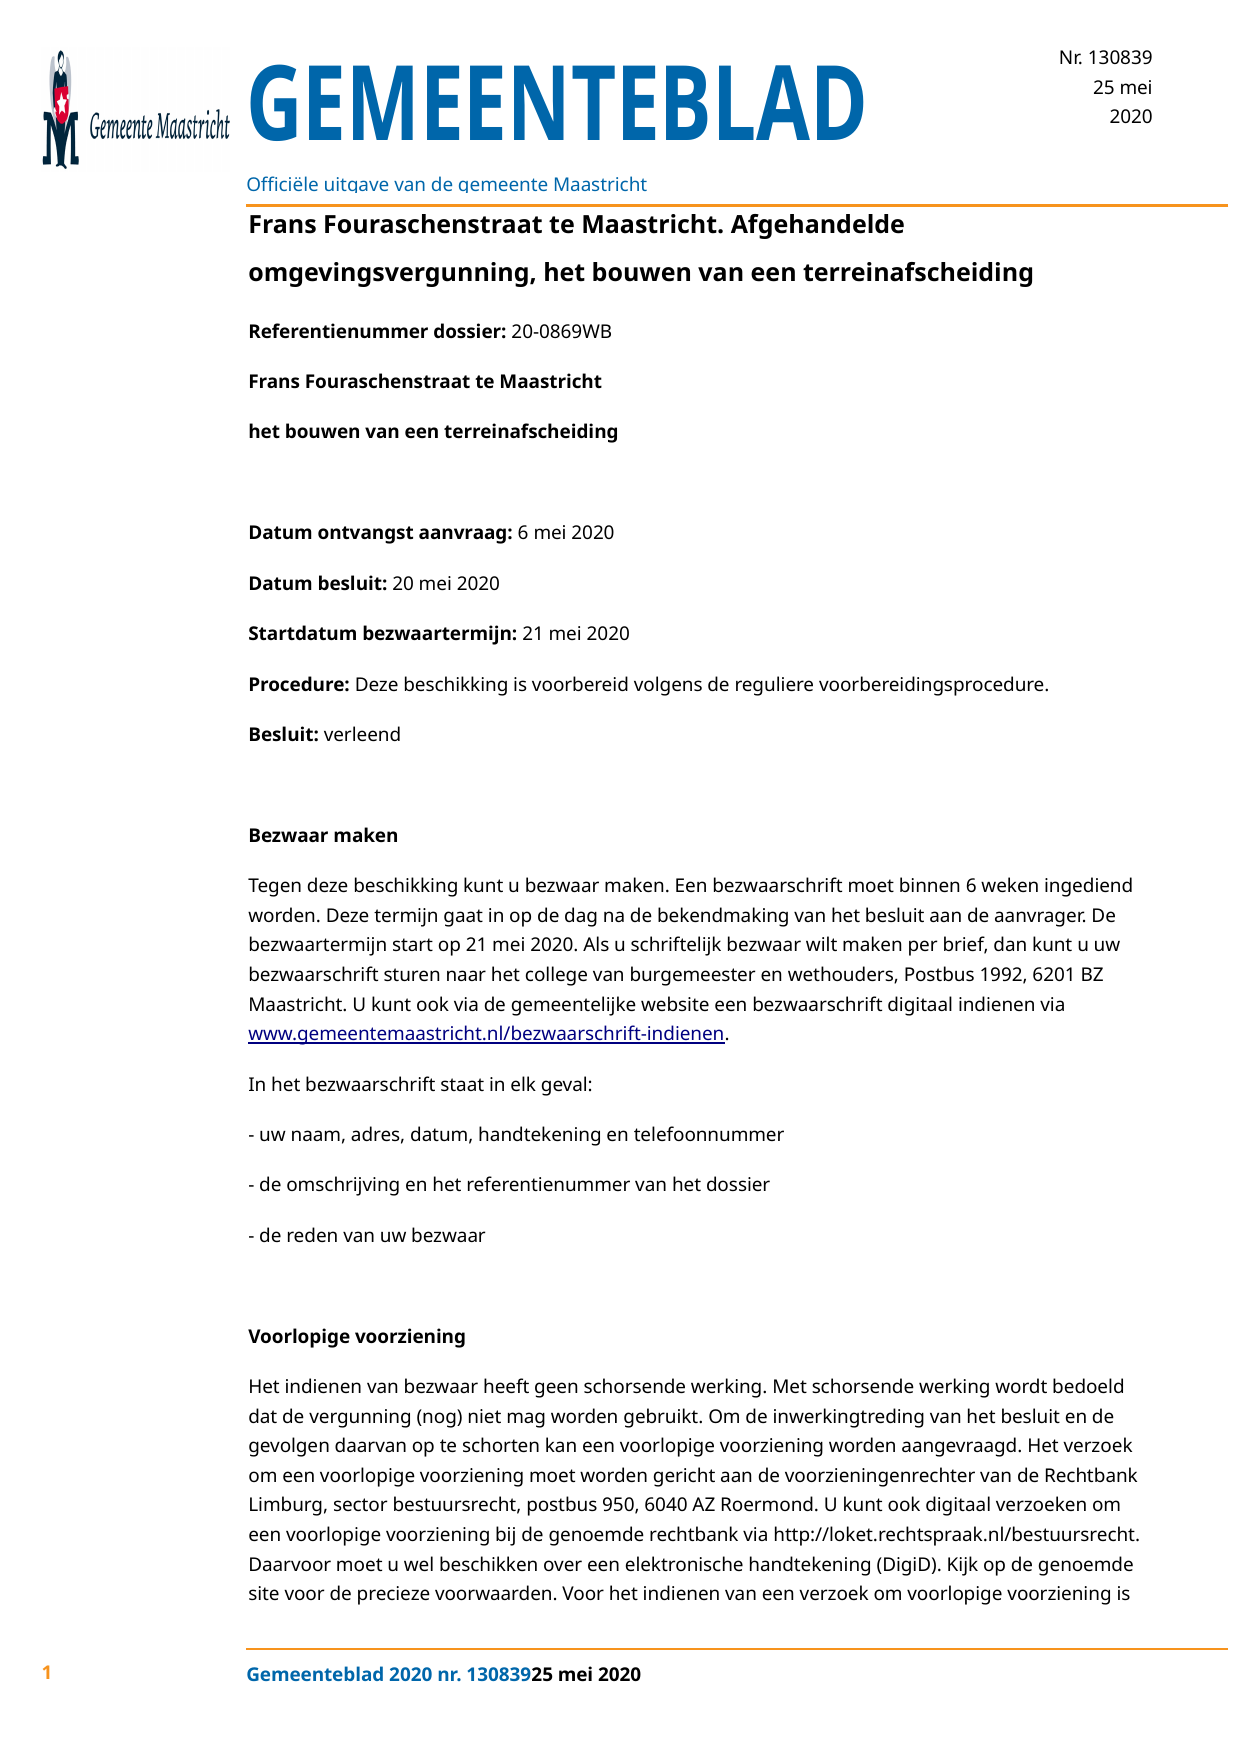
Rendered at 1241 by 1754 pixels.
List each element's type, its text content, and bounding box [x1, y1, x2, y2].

text Het indienen van bezwaar heeft geen schorsende werking. Met schorsende werking wordt bedoeld dat de vergunning (nog) niet mag worden gebruikt. Om de inwerkingtreding van het besluit en de gevolgen daarvan op te schorten kan een voorlopige voorziening worden aangevraagd. Het verzoek om een voorlopige voorziening moet worden gericht aan de voorzieningenrechter van de Rechtbank Limburg, sector bestuursrecht, postbus 950, 6040 AZ Roermond. U kunt ook digitaal verzoeken om een voorlopige voorziening bij de genoemde rechtbank via http://loket.rechtspraak.nl/bestuursrecht. Daarvoor moet u wel beschikken over een elektronische handtekening (DigiD). Kijk op de genoemde site voor de precieze voorwaarden. Voor het indienen van een verzoek om voorlopige voorziening is [248, 1373, 1152, 1606]
text het bouwen van een terreinafscheiding [248, 419, 1152, 444]
text Tegen deze beschikking kunt u bezwaar maken. Een bezwaarschrift moet binnen 6 weken ingediend worden. Deze termijn gaat in op de dag na de bekendmaking van het besluit aan de aanvrager. De bezwaartermijn start op 21 mei 2020. Als u schriftelijk bezwaar wilt maken per brief, dan kunt u uw bezwaarschrift sturen naar het college van burgemeester en wethouders, Postbus 1992, 6201 BZ Maastricht. U kunt ook via de gemeentelijke website een bezwaarschrift digitaal indienen via www.gemeentemaastricht.nl/bezwaarschrift-indienen. [248, 872, 1152, 1046]
text Startdatum bezwaartermijn: 21 mei 2020 [248, 620, 1152, 646]
text Datum ontvangst aanvraag: 6 mei 2020 [248, 519, 1152, 545]
text Bezwaar maken [248, 822, 1152, 848]
text Besluit: verleend [248, 721, 1152, 747]
text Datum besluit: 20 mei 2020 [248, 570, 1152, 596]
text - de reden van uw bezwaar [248, 1222, 1152, 1248]
text Referentienummer dossier: 20-0869WB [248, 318, 1152, 344]
text - uw naam, adres, datum, handtekening en telefoonnummer [248, 1121, 1152, 1147]
text Frans Fouraschenstraat te Maastricht [248, 368, 1152, 394]
text - de omschrijving en het referentienummer van het dossier [248, 1172, 1152, 1197]
text In het bezwaarschrift staat in elk geval: [248, 1071, 1152, 1097]
text Frans Fouraschenstraat te Maastricht. Afgehandelde omgevingsvergunning, het bouwen van een terreinafscheiding [248, 207, 1152, 288]
text Procedure: Deze beschikking is voorbereid volgens de reguliere voorbereidingsprocedure. [248, 671, 1152, 697]
text Voorlopige voorziening [248, 1323, 1152, 1349]
picture [41, 47, 231, 172]
